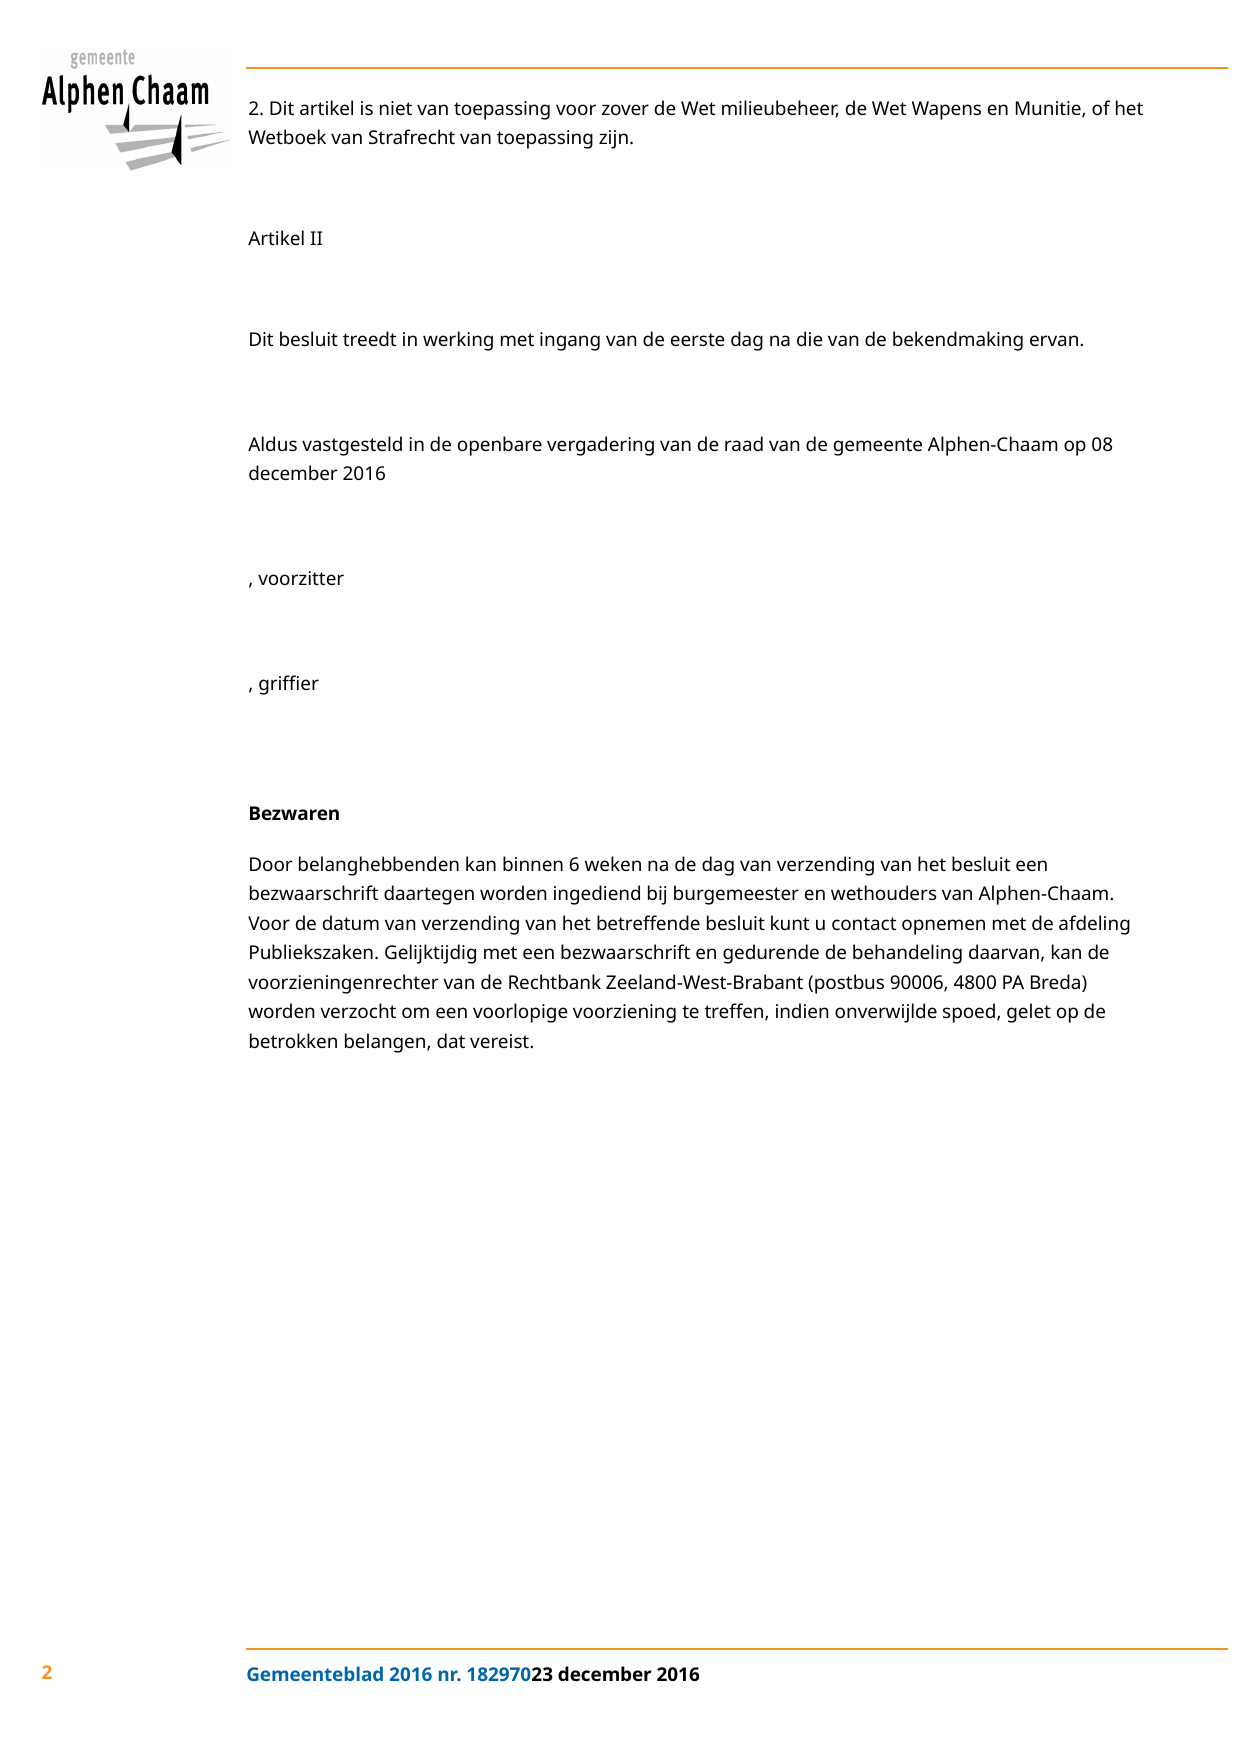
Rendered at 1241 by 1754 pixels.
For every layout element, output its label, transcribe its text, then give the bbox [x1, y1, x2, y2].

text , griffier [248, 670, 1152, 696]
text Aldus vastgesteld in de openbare vergadering van de raad van de gemeente Alphen-Chaam op 08 december 2016 [248, 431, 1152, 486]
text Dit besluit treedt in werking met ingang van de eerste dag na die van de bekendmaking ervan. [248, 326, 1152, 352]
picture [41, 47, 231, 172]
text 2. Dit artikel is niet van toepassing voor zover de Wet milieubeheer, de Wet Wapens en Munitie, of het Wetboek van Strafrecht van toepassing zijn. [248, 95, 1152, 150]
text Artikel II [248, 225, 1152, 251]
text Door belanghebbenden kan binnen 6 weken na de dag van verzending van het besluit een bezwaarschrift daartegen worden ingediend bij burgemeester en wethouders van Alphen-Chaam. Voor de datum van verzending van het betreffende besluit kunt u contact opnemen met de afdeling Publiekszaken. Gelijktijdig met een bezwaarschrift en gedurende de behandeling daarvan, kan de voorzieningenrechter van de Rechtbank Zeeland-West-Brabant (postbus 90006, 4800 PA Breda) worden verzocht om een voorlopige voorziening te treffen, indien onverwijlde spoed, gelet op de betrokken belangen, dat vereist. [248, 851, 1152, 1054]
text Bezwaren [248, 800, 1152, 826]
text , voorzitter [248, 565, 1152, 591]
